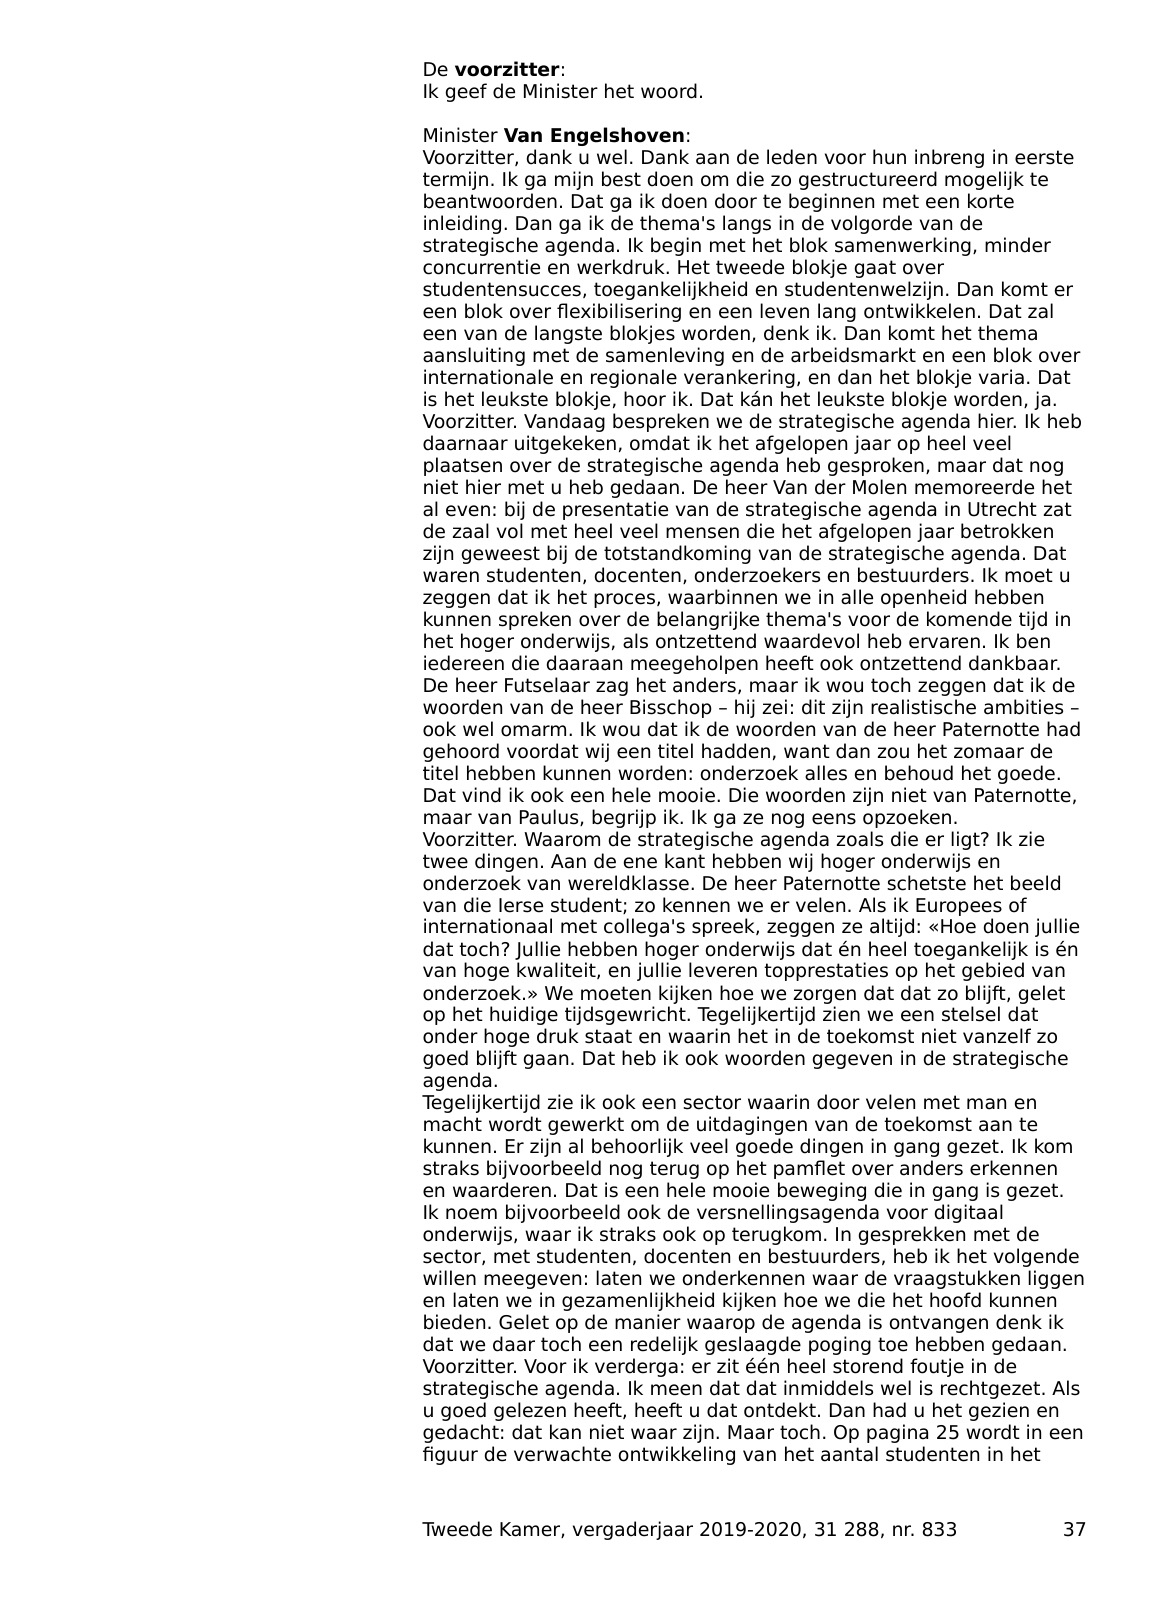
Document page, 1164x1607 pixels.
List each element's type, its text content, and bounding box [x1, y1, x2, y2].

text Voorzitter. Vandaag bespreken we de strategische agenda hier. Ik heb daarnaar uitgekeken, omdat ik het afgelopen jaar op heel veel plaatsen over de strategische agenda heb gesproken, maar dat nog niet hier met u heb gedaan. De heer Van der Molen memoreerde het al even: bij de presentatie van de strategische agenda in Utrecht zat de zaal vol met heel veel mensen die het afgelopen jaar betrokken zijn geweest bij de totstandkoming van de strategische agenda. Dat waren studenten, docenten, onderzoekers en bestuurders. Ik moet u zeggen dat ik het proces, waarbinnen we in alle openheid hebben kunnen spreken over de belangrijke thema's voor de komende tijd in het hoger onderwijs, als ontzettend waardevol heb ervaren. Ik ben iedereen die daaraan meegeholpen heeft ook ontzettend dankbaar. [422, 411, 1087, 675]
text De voorzitter: [422, 59, 1087, 81]
text Voorzitter. Voor ik verderga: er zit één heel storend foutje in de strategische agenda. Ik meen dat dat inmiddels wel is rechtgezet. Als u goed gelezen heeft, heeft u dat ontdekt. Dan had u het gezien en gedacht: dat kan niet waar zijn. Maar toch. Op pagina 25 wordt in een figuur de verwachte ontwikkeling van het aantal studenten in het [422, 1356, 1087, 1466]
text Voorzitter. Waarom de strategische agenda zoals die er ligt? Ik zie twee dingen. Aan de ene kant hebben wij hoger onderwijs en onderzoek van wereldklasse. De heer Paternotte schetste het beeld van die Ierse student; zo kennen we er velen. Als ik Europees of internationaal met collega's spreek, zeggen ze altijd: «Hoe doen jullie dat toch? Jullie hebben hoger onderwijs dat én heel toegankelijk is én van hoge kwaliteit, en jullie leveren topprestaties op het gebied van onderzoek.» We moeten kijken hoe we zorgen dat dat zo blijft, gelet op het huidige tijdsgewricht. Tegelijkertijd zien we een stelsel dat onder hoge druk staat en waarin het in de toekomst niet vanzelf zo goed blijft gaan. Dat heb ik ook woorden gegeven in de strategische agenda. [422, 828, 1087, 1092]
text Ik geef de Minister het woord. [422, 81, 1087, 103]
text Tegelijkertijd zie ik ook een sector waarin door velen met man en macht wordt gewerkt om de uitdagingen van de toekomst aan te kunnen. Er zijn al behoorlijk veel goede dingen in gang gezet. Ik kom straks bijvoorbeeld nog terug op het pamflet over anders erkennen en waarderen. Dat is een hele mooie beweging die in gang is gezet. Ik noem bijvoorbeeld ook de versnellingsagenda voor digitaal onderwijs, waar ik straks ook op terugkom. In gesprekken met de sector, met studenten, docenten en bestuurders, heb ik het volgende willen meegeven: laten we onderkennen waar de vraagstukken liggen en laten we in gezamenlijkheid kijken hoe we die het hoofd kunnen bieden. Gelet op de manier waarop de agenda is ontvangen denk ik dat we daar toch een redelijk geslaagde poging toe hebben gedaan. [422, 1092, 1087, 1356]
text Voorzitter, dank u wel. Dank aan de leden voor hun inbreng in eerste termijn. Ik ga mijn best doen om die zo gestructureerd mogelijk te beantwoorden. Dat ga ik doen door te beginnen met een korte inleiding. Dan ga ik de thema's langs in de volgorde van de strategische agenda. Ik begin met het blok samenwerking, minder concurrentie en werkdruk. Het tweede blokje gaat over studentensucces, toegankelijkheid en studentenwelzijn. Dan komt er een blok over flexibilisering en een leven lang ontwikkelen. Dat zal een van de langste blokjes worden, denk ik. Dan komt het thema aansluiting met de samenleving en de arbeidsmarkt en een blok over internationale en regionale verankering, en dan het blokje varia. Dat is het leukste blokje, hoor ik. Dat kán het leukste blokje worden, ja. [422, 147, 1087, 411]
text De heer Futselaar zag het anders, maar ik wou toch zeggen dat ik de woorden van de heer Bisschop – hij zei: dit zijn realistische ambities – ook wel omarm. Ik wou dat ik de woorden van de heer Paternotte had gehoord voordat wij een titel hadden, want dan zou het zomaar de titel hebben kunnen worden: onderzoek alles en behoud het goede. Dat vind ik ook een hele mooie. Die woorden zijn niet van Paternotte, maar van Paulus, begrijp ik. Ik ga ze nog eens opzoeken. [422, 675, 1087, 828]
text Minister Van Engelshoven: [422, 125, 1087, 147]
